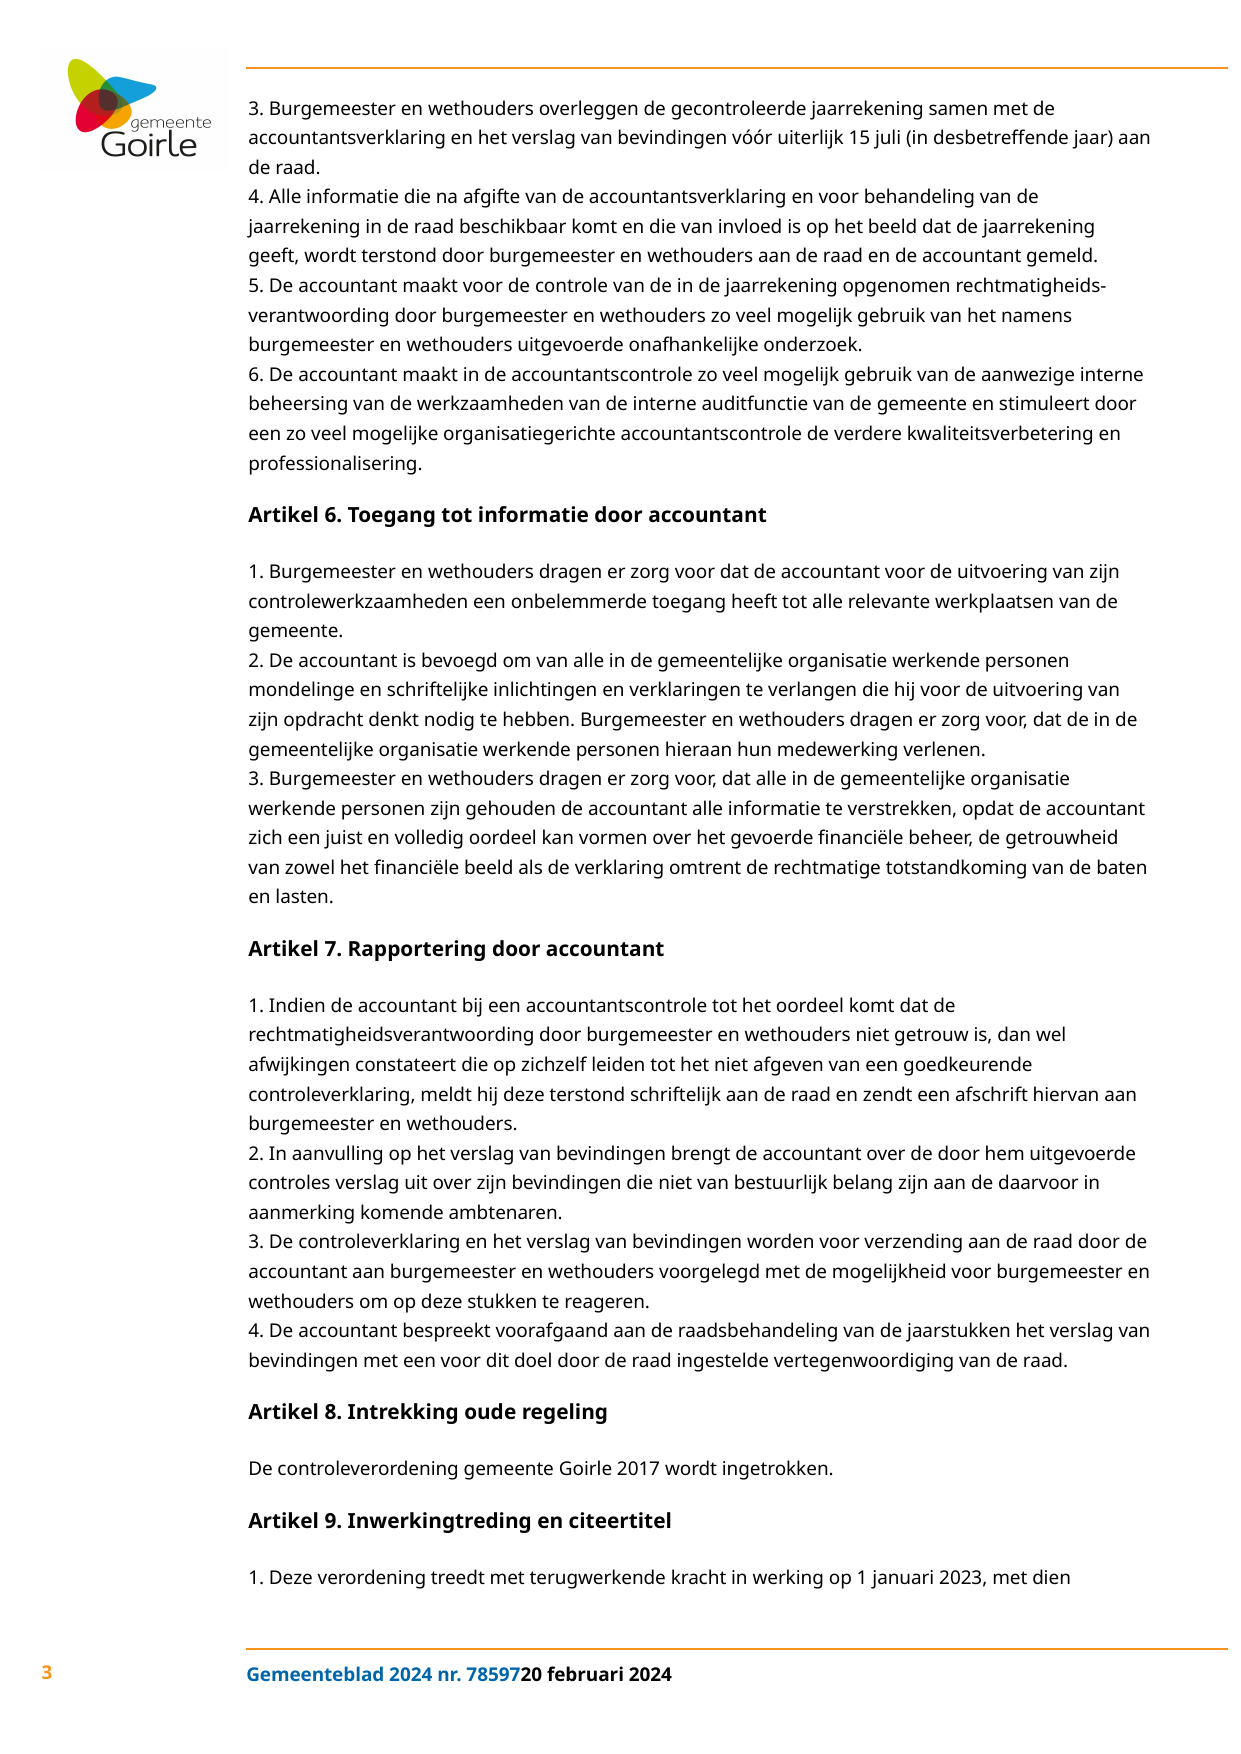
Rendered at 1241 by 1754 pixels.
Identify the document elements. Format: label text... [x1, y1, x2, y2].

text 3. De controleverklaring en het verslag van bevindingen worden voor verzending aan de raad door de accountant aan burgemeester en wethouders voorgelegd met de mogelijkheid voor burgemeester en wethouders om op deze stukken te reageren. [248, 1229, 1152, 1314]
text 4. De accountant bespreekt voorafgaand aan de raadsbehandeling van de jaarstukken het verslag van bevindingen met een voor dit doel door de raad ingestelde vertegenwoordiging van de raad. [248, 1317, 1152, 1373]
text 1. Burgemeester en wethouders dragen er zorg voor dat de accountant voor de uitvoering van zijn controlewerkzaamheden een onbelemmerde toegang heeft tot alle relevante werkplaatsen van de gemeente. [248, 558, 1152, 643]
text Artikel 6. Toegang tot informatie door accountant [248, 500, 1152, 529]
text De controleverordening gemeente Goirle 2017 wordt ingetrokken. [248, 1456, 1152, 1481]
text 4. Alle informatie die na afgifte van de accountantsverklaring en voor behandeling van de jaarrekening in de raad beschikbaar komt en die van invloed is op het beeld dat de jaarrekening geeft, wordt terstond door burgemeester en wethouders aan de raad en de accountant gemeld. [248, 183, 1152, 268]
picture [41, 47, 231, 172]
text Artikel 7. Rapportering door accountant [248, 934, 1152, 962]
text 3. Burgemeester en wethouders dragen er zorg voor, dat alle in de gemeentelijke organisatie werkende personen zijn gehouden de accountant alle informatie te verstrekken, opdat de accountant zich een juist en volledig oordeel kan vormen over het gevoerde financiële beheer, de getrouwheid van zowel het financiële beeld als de verklaring omtrent de rechtmatige totstandkoming van de baten en lasten. [248, 765, 1152, 909]
text 1. Deze verordening treedt met terugwerkende kracht in werking op 1 januari 2023, met dien [248, 1564, 1152, 1590]
text Artikel 9. Inwerkingtreding en citeertitel [248, 1506, 1152, 1534]
text Artikel 8. Intrekking oude regeling [248, 1397, 1152, 1426]
text 2. In aanvulling op het verslag van bevindingen brengt de accountant over de door hem uitgevoerde controles verslag uit over zijn bevindingen die niet van bestuurlijk belang zijn aan de daarvoor in aanmerking komende ambtenaren. [248, 1140, 1152, 1225]
text 1. Indien de accountant bij een accountantscontrole tot het oordeel komt dat de rechtmatigheidsverantwoording door burgemeester en wethouders niet getrouw is, dan wel afwijkingen constateert die op zichzelf leiden tot het niet afgeven van een goedkeurende controleverklaring, meldt hij deze terstond schriftelijk aan de raad en zendt een afschrift hiervan aan burgemeester en wethouders. [248, 992, 1152, 1136]
text 5. De accountant maakt voor de controle van de in de jaarrekening opgenomen rechtmatigheids-verantwoording door burgemeester en wethouders zo veel mogelijk gebruik van het namens burgemeester en wethouders uitgevoerde onafhankelijke onderzoek. [248, 272, 1152, 357]
text 6. De accountant maakt in de accountantscontrole zo veel mogelijk gebruik van de aanwezige interne beheersing van de werkzaamheden van de interne auditfunctie van de gemeente en stimuleert door een zo veel mogelijke organisatiegerichte accountantscontrole de verdere kwaliteitsverbetering en professionalisering. [248, 361, 1152, 476]
text 2. De accountant is bevoegd om van alle in de gemeentelijke organisatie werkende personen mondelinge en schriftelijke inlichtingen en verklaringen te verlangen die hij voor de uitvoering van zijn opdracht denkt nodig te hebben. Burgemeester en wethouders dragen er zorg voor, dat de in de gemeentelijke organisatie werkende personen hieraan hun medewerking verlenen. [248, 647, 1152, 761]
text 3. Burgemeester en wethouders overleggen de gecontroleerde jaarrekening samen met de accountantsverklaring en het verslag van bevindingen vóór uiterlijk 15 juli (in desbetreffende jaar) aan de raad. [248, 95, 1152, 180]
